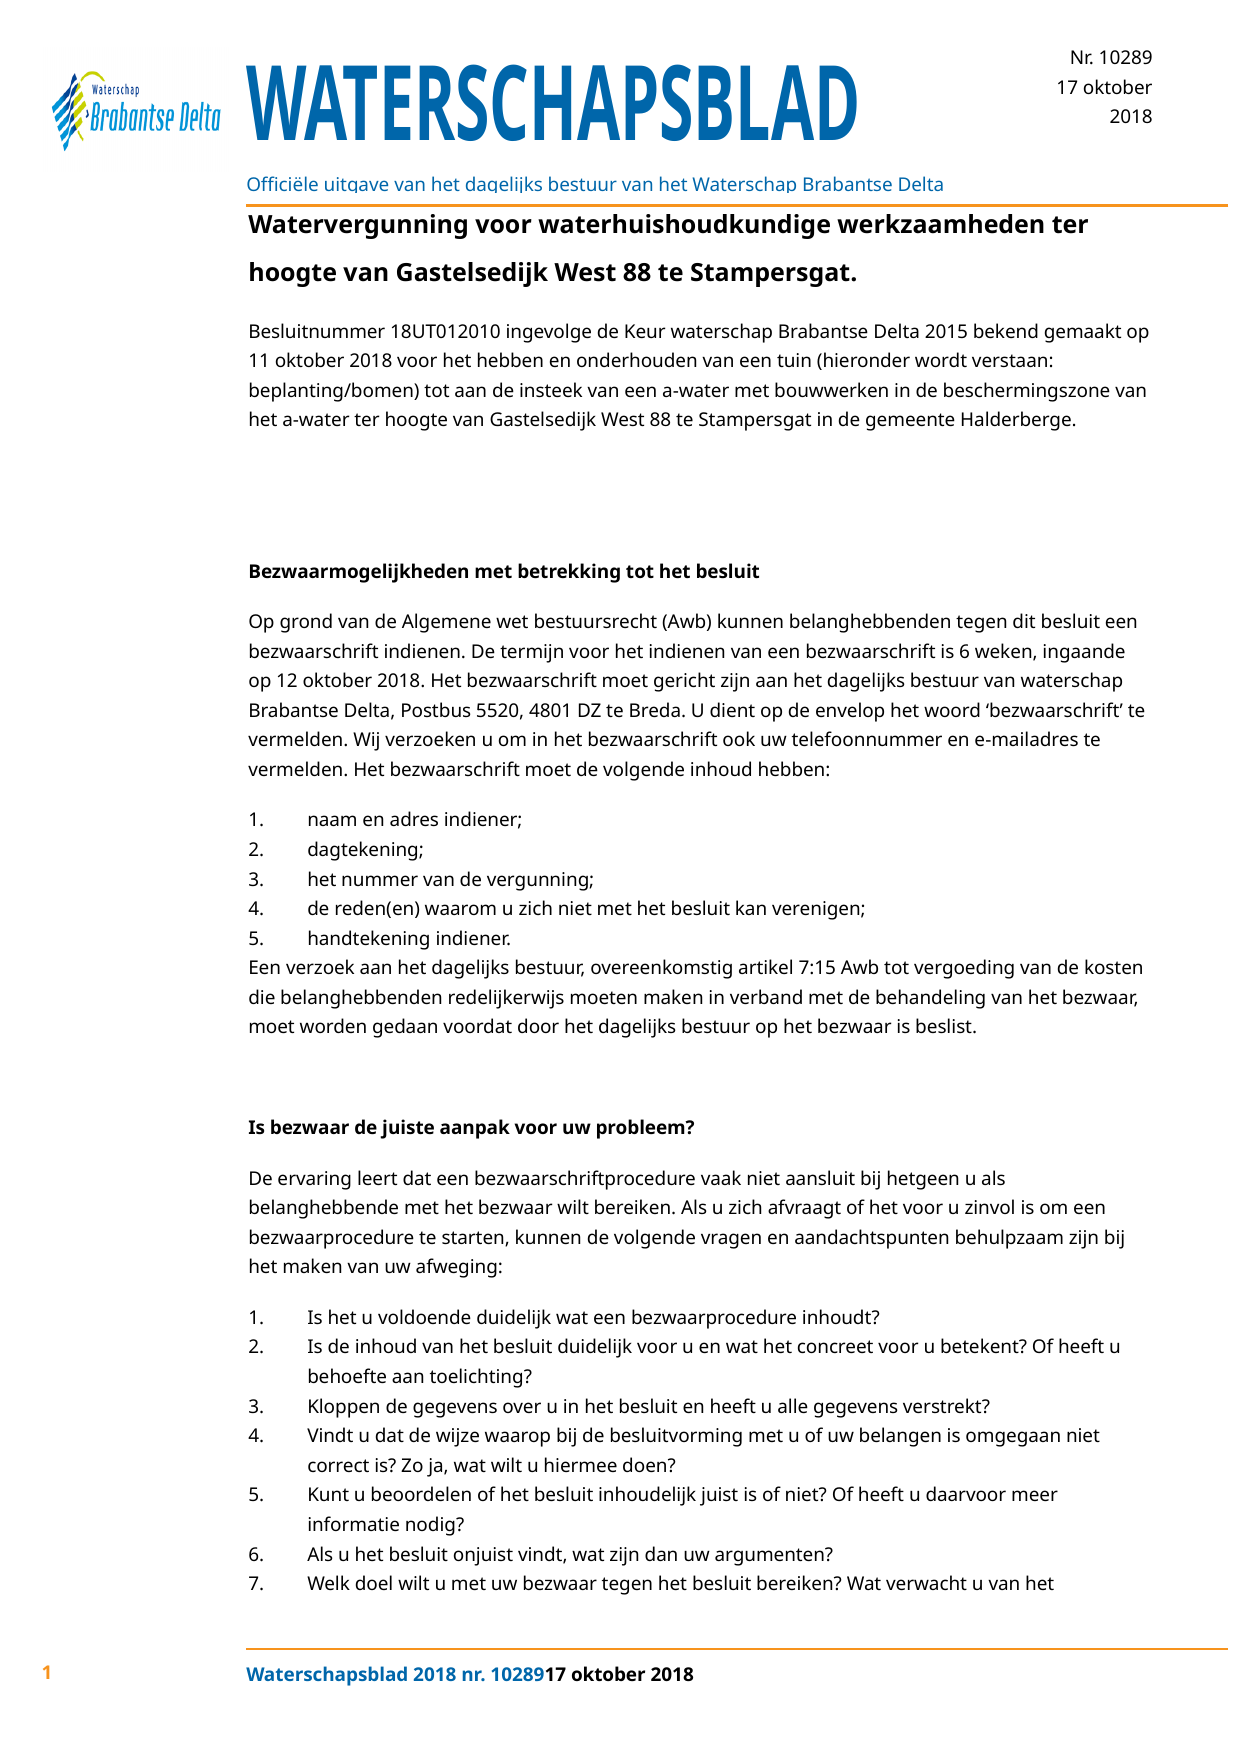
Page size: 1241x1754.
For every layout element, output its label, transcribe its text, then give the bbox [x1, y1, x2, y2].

list Vindt u dat de wijze waarop bij de besluitvorming met u of uw belangen is omgegaan niet correct is? Zo ja, wat wilt u hiermee doen? [248, 1422, 1152, 1478]
text Een verzoek aan het dagelijks bestuur, overeenkomstig artikel 7:15 Awb tot vergoeding van de kosten die belanghebbenden redelijkerwijs moeten maken in verband met de behandeling van het bezwaar, moet worden gedaan voordat door het dagelijks bestuur op het bezwaar is beslist. [248, 954, 1152, 1039]
list dagtekening; [248, 836, 1152, 862]
text Watervergunning voor waterhuishoudkundige werkzaamheden ter hoogte van Gastelsedijk West 88 te Stampersgat. [248, 207, 1152, 288]
list Kunt u beoordelen of het besluit inhoudelijk juist is of niet? Of heeft u daarvoor meer informatie nodig? [248, 1482, 1152, 1537]
text Op grond van de Algemene wet bestuursrecht (Awb) kunnen belanghebbenden tegen dit besluit een bezwaarschrift indienen. De termijn voor het indienen van een bezwaarschrift is 6 weken, ingaande op 12 oktober 2018. Het bezwaarschrift moet gericht zijn aan het dagelijks bestuur van waterschap Brabantse Delta, Postbus 5520, 4801 DZ te Breda. U dient op de envelop het woord ‘bezwaarschrift’ te vermelden. Wij verzoeken u om in het bezwaarschrift ook uw telefoonnummer en e‑mailadres te vermelden. Het bezwaarschrift moet de volgende inhoud hebben: [248, 608, 1152, 782]
text Is bezwaar de juiste aanpak voor uw probleem? [248, 1114, 1152, 1140]
list Welk doel wilt u met uw bezwaar tegen het besluit bereiken? Wat verwacht u van het [248, 1570, 1152, 1596]
list de reden(en) waarom u zich niet met het besluit kan verenigen; [248, 895, 1152, 921]
list Als u het besluit onjuist vindt, wat zijn dan uw argumenten? [248, 1541, 1152, 1567]
list Kloppen de gegevens over u in het besluit en heeft u alle gegevens verstrekt? [248, 1393, 1152, 1419]
text De ervaring leert dat een bezwaarschriftprocedure vaak niet aansluit bij hetgeen u als belanghebbende met het bezwaar wilt bereiken. Als u zich afvraagt of het voor u zinvol is om een bezwaarprocedure te starten, kunnen de volgende vragen en aandachtspunten behulpzaam zijn bij het maken van uw afweging: [248, 1165, 1152, 1279]
list het nummer van de vergunning; [248, 866, 1152, 892]
list handtekening indiener. [248, 925, 1152, 951]
list naam en adres indiener; [248, 807, 1152, 832]
list Is het u voldoende duidelijk wat een bezwaarprocedure inhoudt? [248, 1304, 1152, 1330]
picture [41, 47, 231, 172]
list Is de inhoud van het besluit duidelijk voor u en wat het concreet voor u betekent? Of heeft u behoefte aan toelichting? [248, 1334, 1152, 1389]
text Bezwaarmogelijkheden met betrekking tot het besluit [248, 558, 1152, 584]
text Besluitnummer 18UT012010 ingevolge de Keur waterschap Brabantse Delta 2015 bekend gemaakt op 11 oktober 2018 voor het hebben en onderhouden van een tuin (hieronder wordt verstaan: beplanting/bomen) tot aan de insteek van een a-water met bouwwerken in de beschermingszone van het a-water ter hoogte van Gastelsedijk West 88 te Stampersgat in de gemeente Halderberge. [248, 318, 1152, 432]
